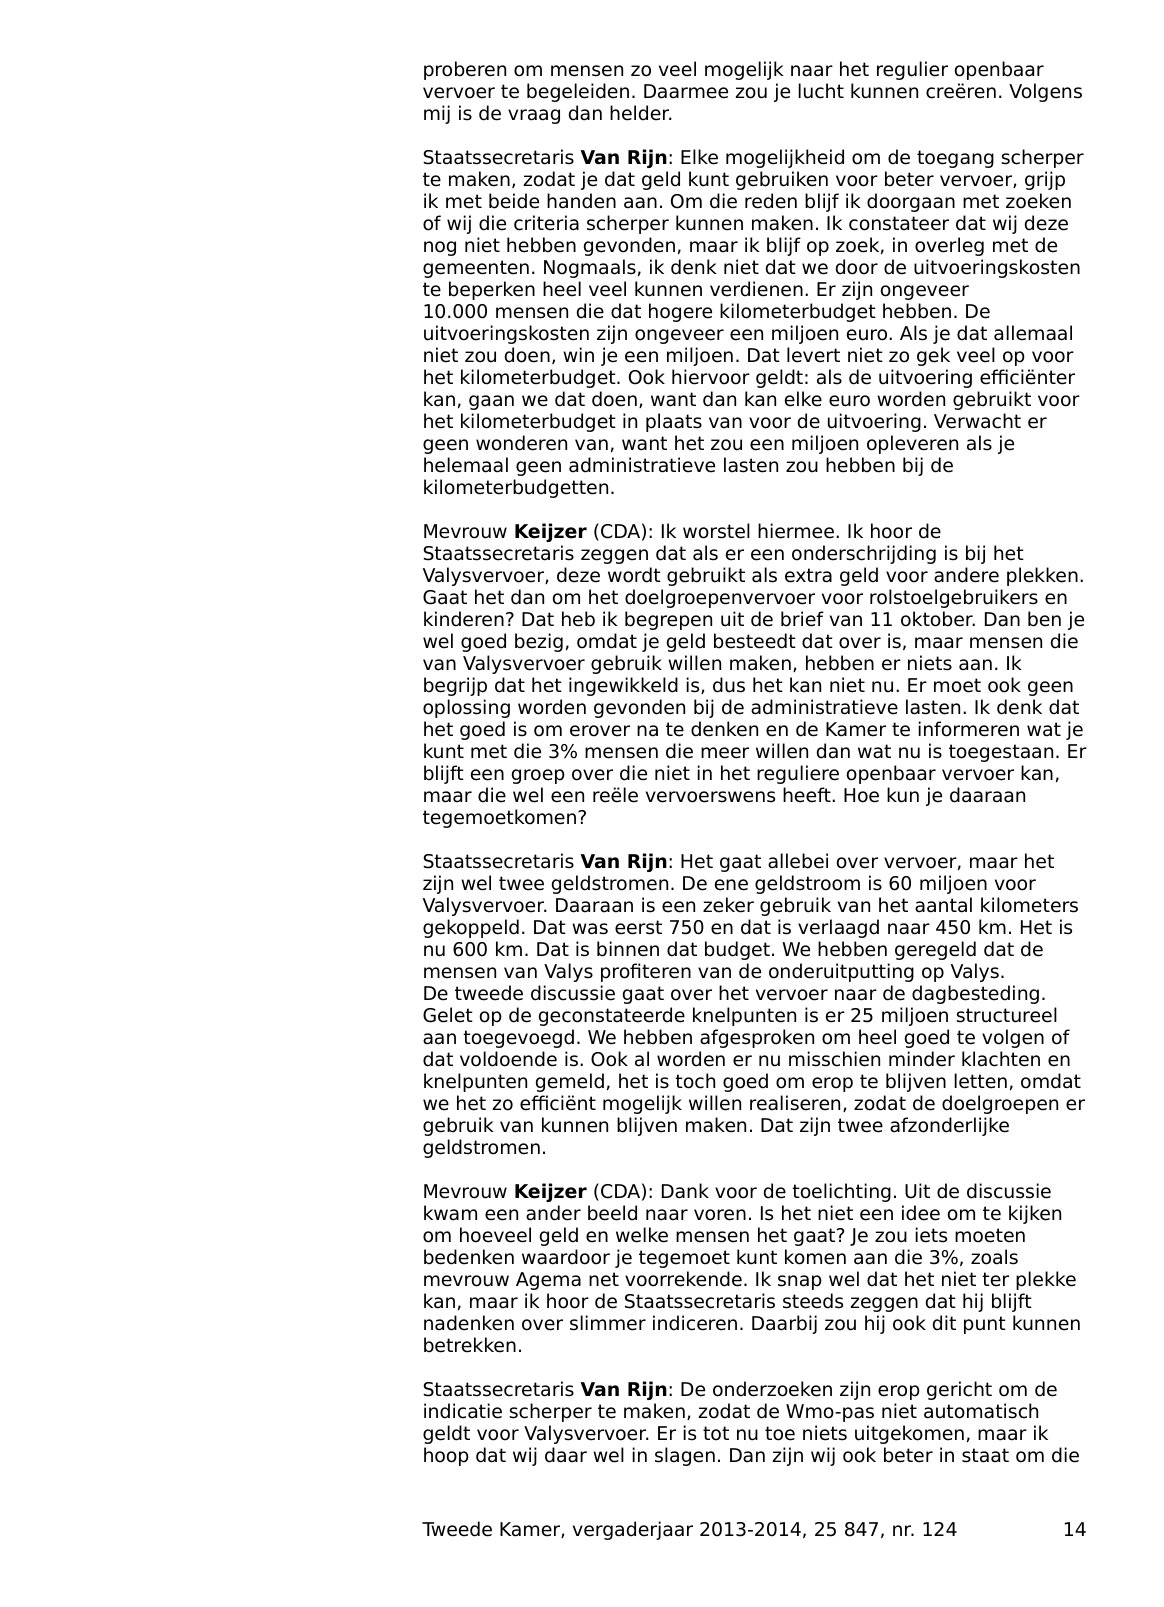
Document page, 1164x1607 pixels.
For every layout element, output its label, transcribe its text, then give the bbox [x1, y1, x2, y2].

text Staatssecretaris Van Rijn: Elke mogelijkheid om de toegang scherper te maken, zodat je dat geld kunt gebruiken voor beter vervoer, grijp ik met beide handen aan. Om die reden blijf ik doorgaan met zoeken of wij die criteria scherper kunnen maken. Ik constateer dat wij deze nog niet hebben gevonden, maar ik blijf op zoek, in overleg met de gemeenten. Nogmaals, ik denk niet dat we door de uitvoeringskosten te beperken heel veel kunnen verdienen. Er zijn ongeveer 10.000 mensen die dat hogere kilometerbudget hebben. De uitvoeringskosten zijn ongeveer een miljoen euro. Als je dat allemaal niet zou doen, win je een miljoen. Dat levert niet zo gek veel op voor het kilometerbudget. Ook hiervoor geldt: als de uitvoering efficiënter kan, gaan we dat doen, want dan kan elke euro worden gebruikt voor het kilometerbudget in plaats van voor de uitvoering. Verwacht er geen wonderen van, want het zou een miljoen opleveren als je helemaal geen administratieve lasten zou hebben bij de kilometerbudgetten. [422, 147, 1087, 499]
text Staatssecretaris Van Rijn: De onderzoeken zijn erop gericht om de indicatie scherper te maken, zodat de Wmo-pas niet automatisch geldt voor Valysvervoer. Er is tot nu toe niets uitgekomen, maar ik hoop dat wij daar wel in slagen. Dan zijn wij ook beter in staat om die [422, 1379, 1087, 1467]
text Mevrouw Keijzer (CDA): Ik worstel hiermee. Ik hoor de Staatssecretaris zeggen dat als er een onderschrijding is bij het Valysvervoer, deze wordt gebruikt als extra geld voor andere plekken. Gaat het dan om het doelgroepenvervoer voor rolstoelgebruikers en kinderen? Dat heb ik begrepen uit de brief van 11 oktober. Dan ben je wel goed bezig, omdat je geld besteedt dat over is, maar mensen die van Valysvervoer gebruik willen maken, hebben er niets aan. Ik begrijp dat het ingewikkeld is, dus het kan niet nu. Er moet ook geen oplossing worden gevonden bij de administratieve lasten. Ik denk dat het goed is om erover na te denken en de Kamer te informeren wat je kunt met die 3% mensen die meer willen dan wat nu is toegestaan. Er blijft een groep over die niet in het reguliere openbaar vervoer kan, maar die wel een reële vervoerswens heeft. Hoe kun je daaraan tegemoetkomen? [422, 521, 1087, 829]
text Mevrouw Keijzer (CDA): Dank voor de toelichting. Uit de discussie kwam een ander beeld naar voren. Is het niet een idee om te kijken om hoeveel geld en welke mensen het gaat? Je zou iets moeten bedenken waardoor je tegemoet kunt komen aan die 3%, zoals mevrouw Agema net voorrekende. Ik snap wel dat het niet ter plekke kan, maar ik hoor de Staatssecretaris steeds zeggen dat hij blijft nadenken over slimmer indiceren. Daarbij zou hij ook dit punt kunnen betrekken. [422, 1181, 1087, 1357]
text proberen om mensen zo veel mogelijk naar het regulier openbaar vervoer te begeleiden. Daarmee zou je lucht kunnen creëren. Volgens mij is de vraag dan helder. [422, 59, 1087, 125]
text De tweede discussie gaat over het vervoer naar de dagbesteding. Gelet op de geconstateerde knelpunten is er 25 miljoen structureel aan toegevoegd. We hebben afgesproken om heel goed te volgen of dat voldoende is. Ook al worden er nu misschien minder klachten en knelpunten gemeld, het is toch goed om erop te blijven letten, omdat we het zo efficiënt mogelijk willen realiseren, zodat de doelgroepen er gebruik van kunnen blijven maken. Dat zijn twee afzonderlijke geldstromen. [422, 983, 1087, 1159]
text Staatssecretaris Van Rijn: Het gaat allebei over vervoer, maar het zijn wel twee geldstromen. De ene geldstroom is 60 miljoen voor Valysvervoer. Daaraan is een zeker gebruik van het aantal kilometers gekoppeld. Dat was eerst 750 en dat is verlaagd naar 450 km. Het is nu 600 km. Dat is binnen dat budget. We hebben geregeld dat de mensen van Valys profiteren van de onderuitputting op Valys. [422, 851, 1087, 983]
